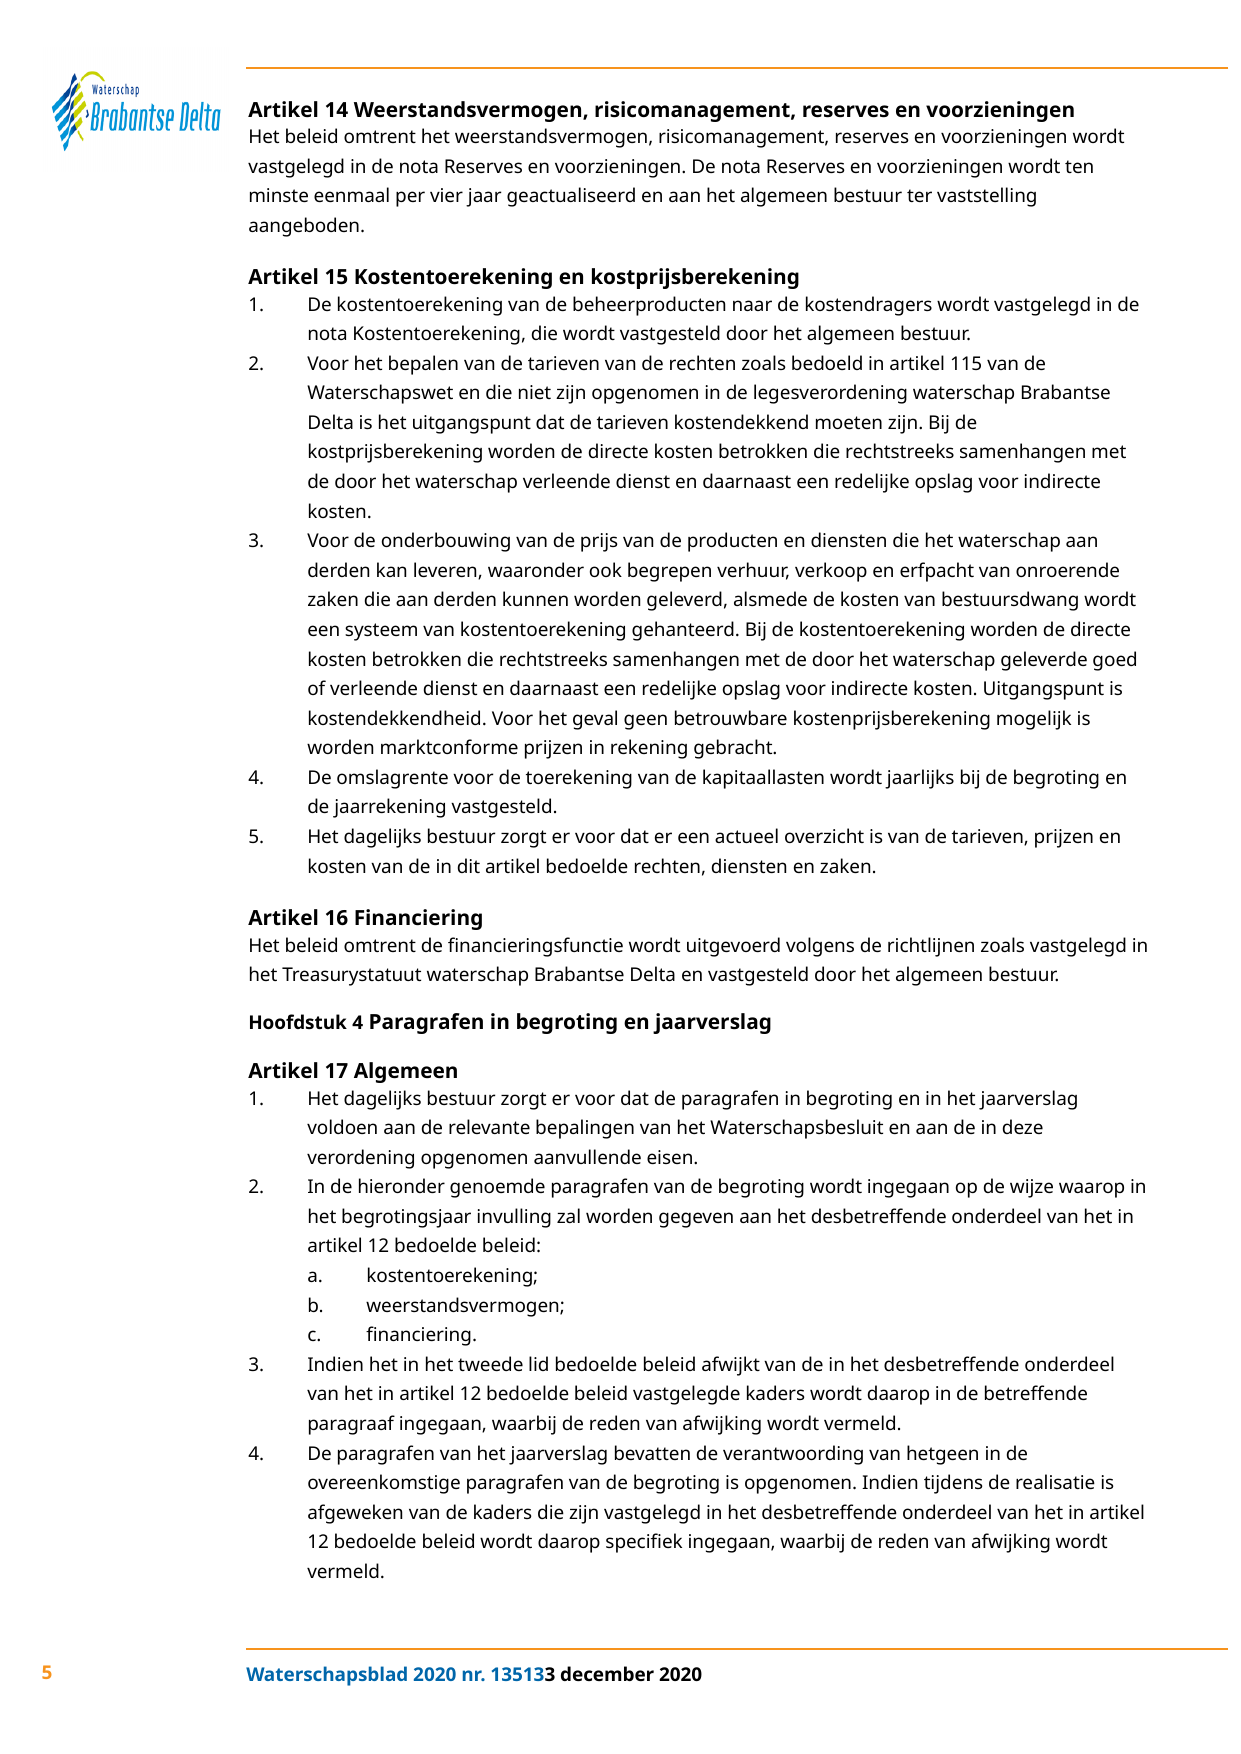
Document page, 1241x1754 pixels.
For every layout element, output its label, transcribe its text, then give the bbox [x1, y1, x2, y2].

text Artikel 14 Weerstandsvermogen, risicomanagement, reserves en voorzieningen [248, 95, 1152, 123]
list De kostentoerekening van de beheerproducten naar de kostendragers wordt vastgelegd in de nota Kostentoerekening, die wordt vastgesteld door het algemeen bestuur. [248, 291, 1152, 346]
list In de hieronder genoemde paragrafen van de begroting wordt ingegaan op de wijze waarop in het begrotingsjaar invulling zal worden gegeven aan het desbetreffende onderdeel van het in artikel 12 bedoelde beleid: [248, 1173, 1152, 1258]
text Hoofdstuk 4 Paragrafen in begroting en jaarverslag [248, 1007, 1152, 1035]
list Voor het bepalen van de tarieven van de rechten zoals bedoeld in artikel 115 van de Waterschapswet en die niet zijn opgenomen in de legesverordening waterschap Brabantse Delta is het uitgangspunt dat de tarieven kostendekkend moeten zijn. Bij de kostprijsberekening worden de directe kosten betrokken die rechtstreeks samenhangen met de door het waterschap verleende dienst en daarnaast een redelijke opslag voor indirecte kosten. [248, 350, 1152, 524]
list De omslagrente voor de toerekening van de kapitaallasten wordt jaarlijks bij de begroting en de jaarrekening vastgesteld. [248, 764, 1152, 819]
list De paragrafen van het jaarverslag bevatten de verantwoording van hetgeen in de overeenkomstige paragrafen van de begroting is opgenomen. Indien tijdens de realisatie is afgeweken van de kaders die zijn vastgelegd in het desbetreffende onderdeel van het in artikel 12 bedoelde beleid wordt daarop specifiek ingegaan, waarbij de reden van afwijking wordt vermeld. [248, 1440, 1152, 1584]
list financiering. [307, 1321, 1152, 1347]
text Het beleid omtrent het weerstandsvermogen, risicomanagement, reserves en voorzieningen wordt vastgelegd in de nota Reserves en voorzieningen. De nota Reserves en voorzieningen wordt ten minste eenmaal per vier jaar geactualiseerd en aan het algemeen bestuur ter vaststelling aangeboden. [248, 123, 1152, 238]
list weerstandsvermogen; [307, 1292, 1152, 1317]
text Het beleid omtrent de financieringsfunctie wordt uitgevoerd volgens de richtlijnen zoals vastgelegd in het Treasurystatuut waterschap Brabantse Delta en vastgesteld door het algemeen bestuur. [248, 932, 1152, 987]
text Artikel 16 Financiering [248, 903, 1152, 932]
list Voor de onderbouwing van de prijs van de producten en diensten die het waterschap aan derden kan leveren, waaronder ook begrepen verhuur, verkoop en erfpacht van onroerende zaken die aan derden kunnen worden geleverd, alsmede de kosten van bestuursdwang wordt een systeem van kostentoerekening gehanteerd. Bij de kostentoerekening worden de directe kosten betrokken die rechtstreeks samenhangen met de door het waterschap geleverde goed of verleende dienst en daarnaast een redelijke opslag voor indirecte kosten. Uitgangspunt is kostendekkendheid. Voor het geval geen betrouwbare kostenprijsberekening mogelijk is worden marktconforme prijzen in rekening gebracht. [248, 527, 1152, 760]
list Indien het in het tweede lid bedoelde beleid afwijkt van de in het desbetreffende onderdeel van het in artikel 12 bedoelde beleid vastgelegde kaders wordt daarop in de betreffende paragraaf ingegaan, waarbij de reden van afwijking wordt vermeld. [248, 1351, 1152, 1436]
list kostentoerekening; [307, 1262, 1152, 1288]
picture [41, 47, 231, 172]
list Het dagelijks bestuur zorgt er voor dat de paragrafen in begroting en in het jaarverslag voldoen aan de relevante bepalingen van het Waterschapsbesluit en aan de in deze verordening opgenomen aanvullende eisen. [248, 1085, 1152, 1169]
list Het dagelijks bestuur zorgt er voor dat er een actueel overzicht is van de tarieven, prijzen en kosten van de in dit artikel bedoelde rechten, diensten en zaken. [248, 823, 1152, 879]
text Artikel 15 Kostentoerekening en kostprijsberekening [248, 262, 1152, 291]
text Artikel 17 Algemeen [248, 1056, 1152, 1085]
